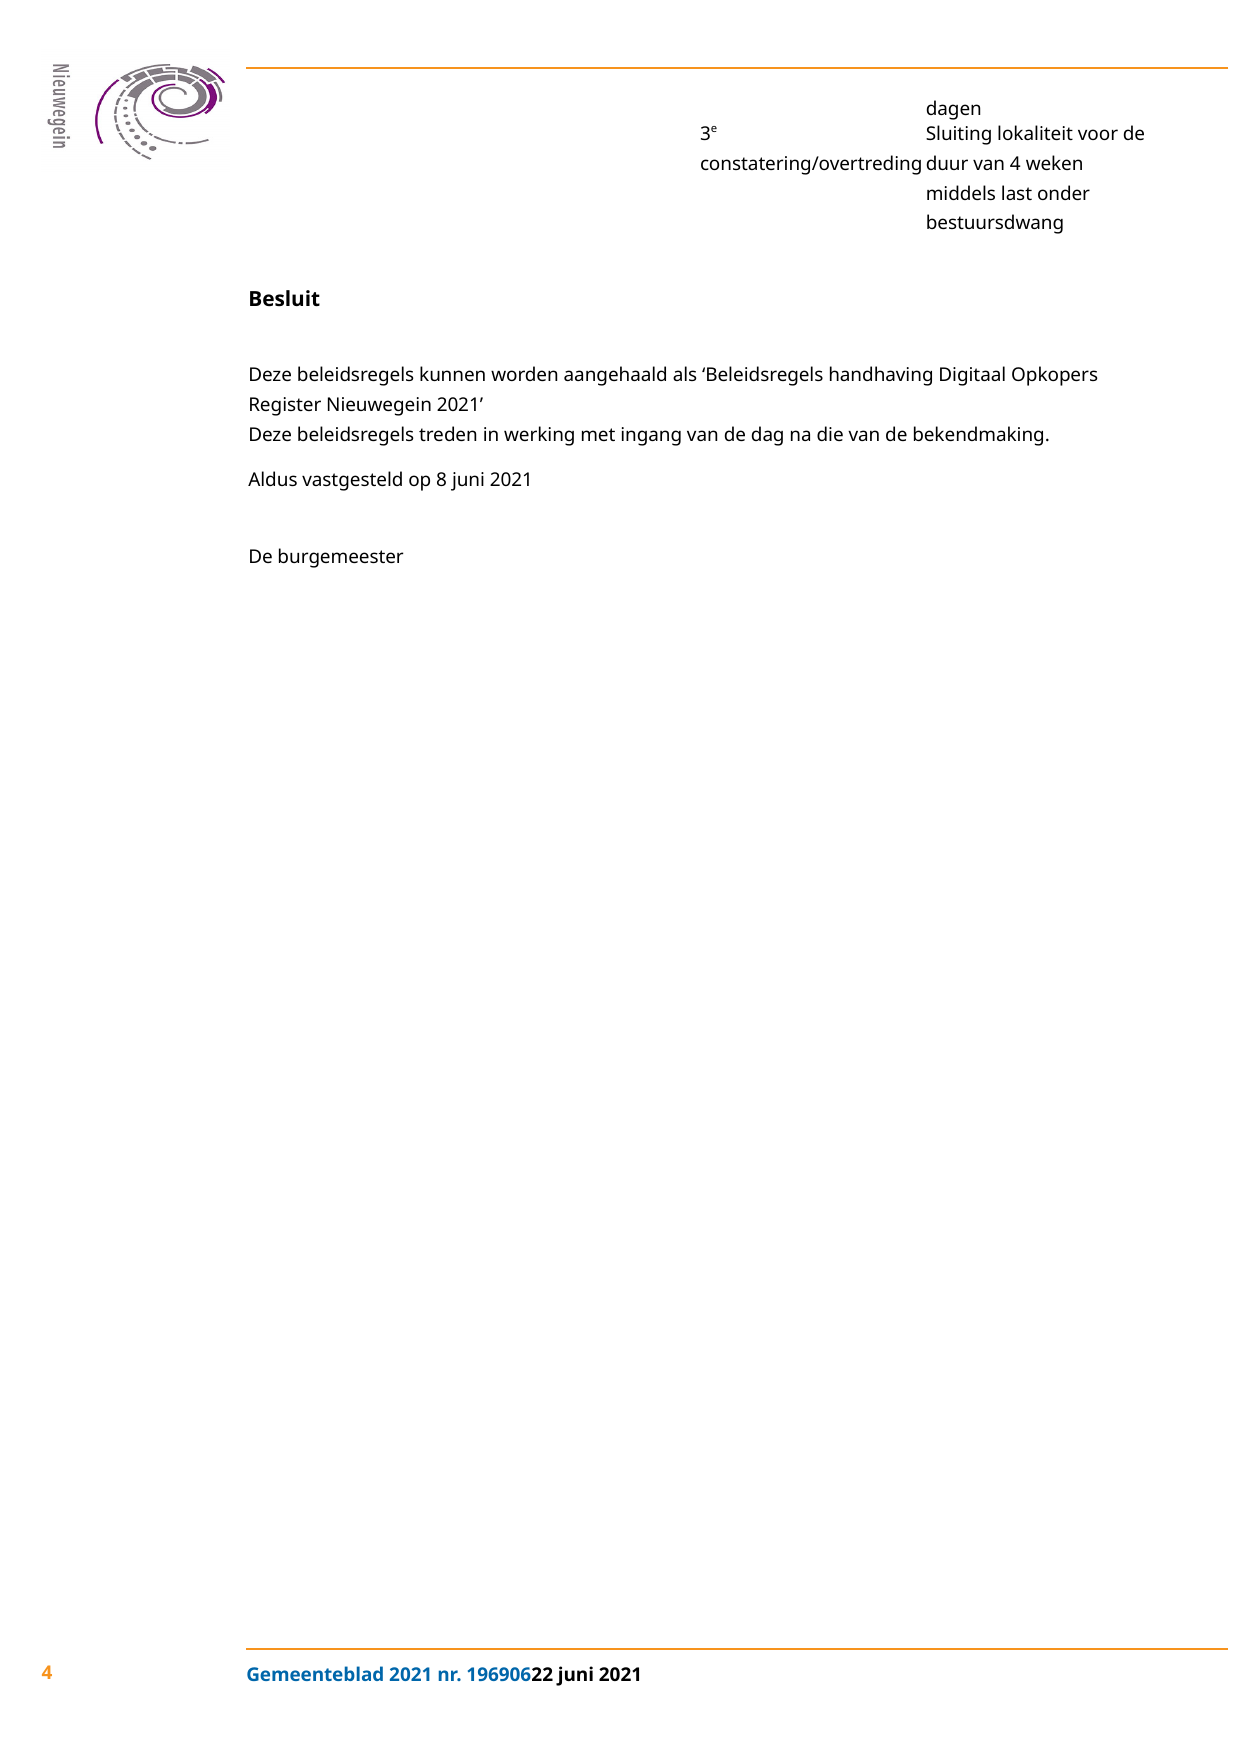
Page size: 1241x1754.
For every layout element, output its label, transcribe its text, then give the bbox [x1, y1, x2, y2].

table_cell Sluiting lokaliteit voor de duur van 4 weken middels last onder bestuursdwang [926, 121, 1152, 235]
text Besluit [248, 284, 1152, 312]
table_cell [248, 95, 474, 235]
table_cell [700, 95, 926, 121]
table_cell [474, 95, 700, 235]
table_cell dagen [926, 95, 1152, 121]
text De burgemeester [248, 543, 1152, 569]
picture [41, 47, 231, 172]
text Deze beleidsregels treden in werking met ingang van de dag na die van de bekendmaking. [248, 421, 1152, 446]
table_cell 3e constatering/overtreding [700, 121, 926, 235]
text Deze beleidsregels kunnen worden aangehaald als ‘Beleidsregels handhaving Digitaal Opkopers Register Nieuwegein 2021’ [248, 362, 1152, 417]
text Aldus vastgesteld op 8 juni 2021 [248, 466, 1152, 492]
